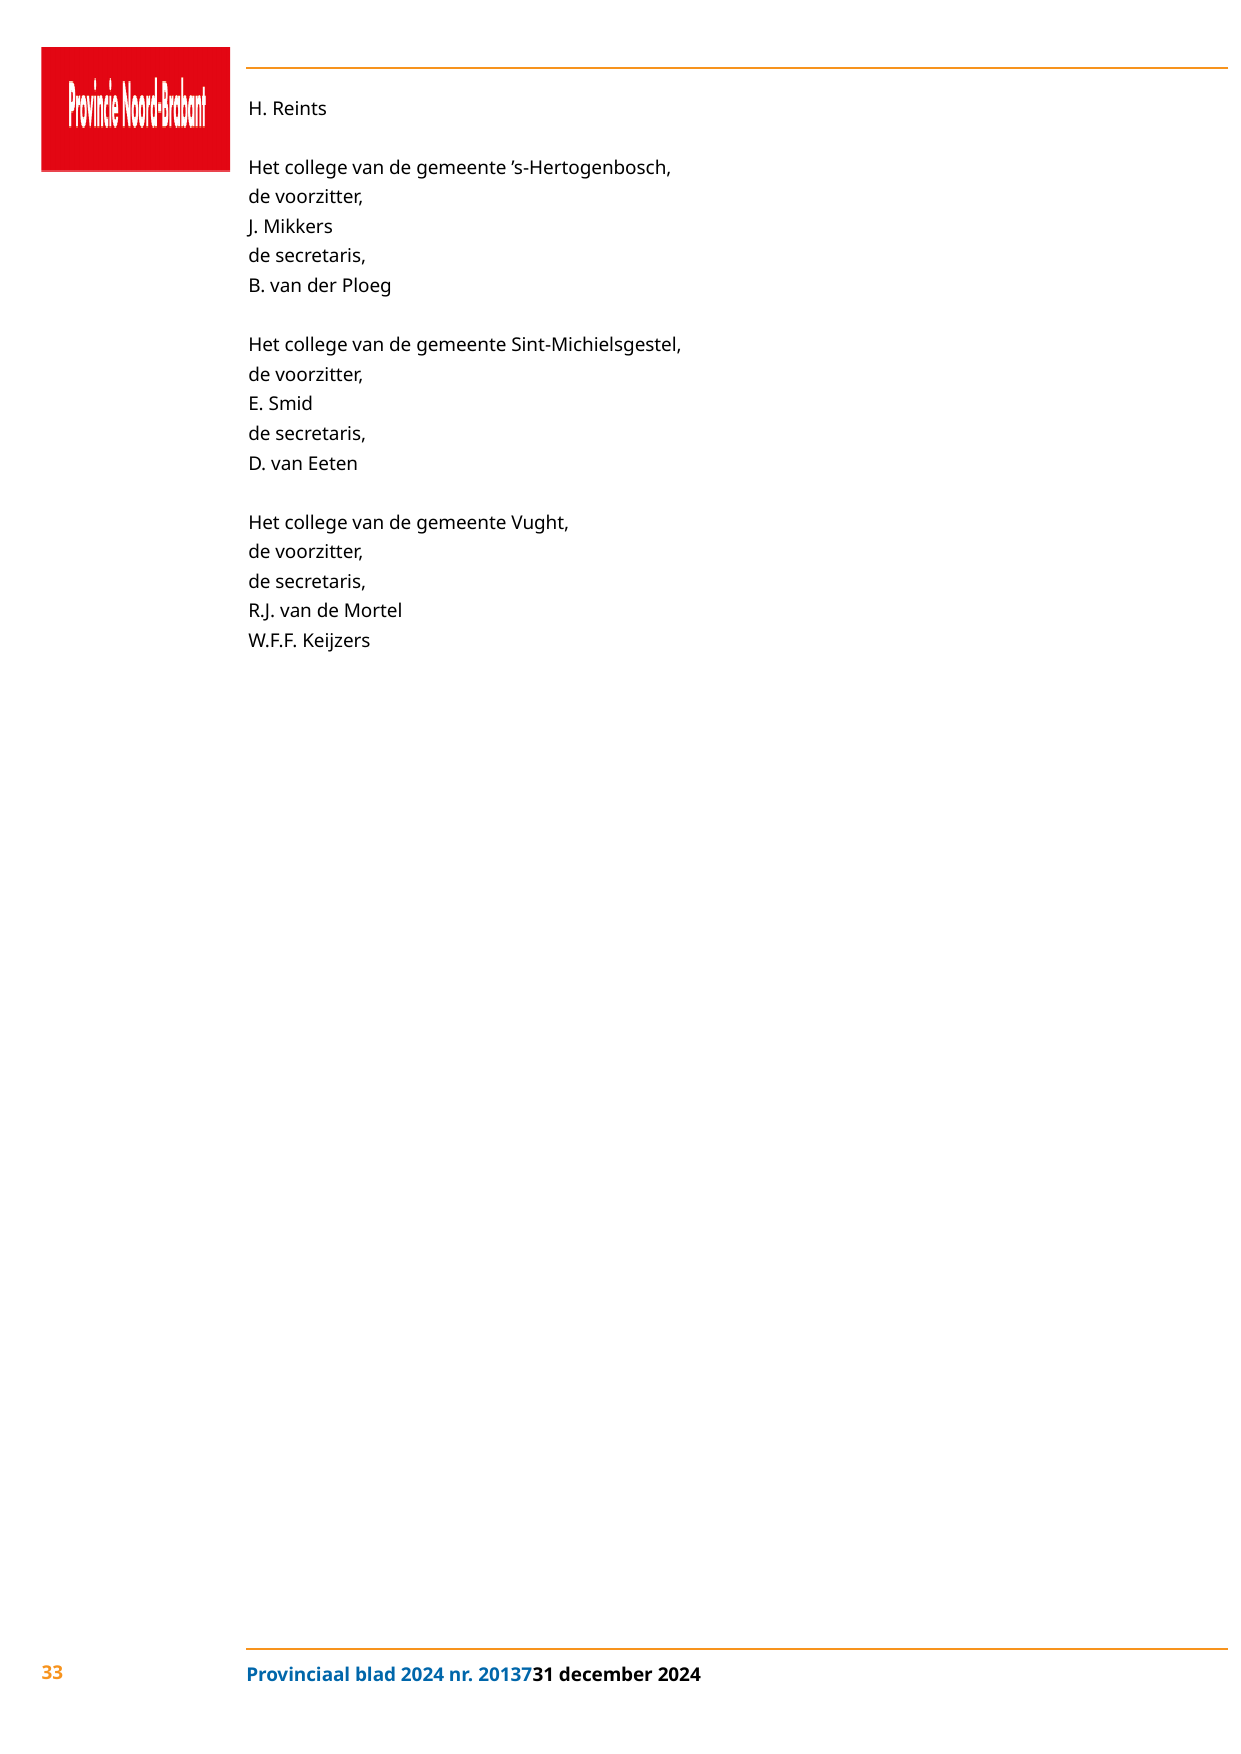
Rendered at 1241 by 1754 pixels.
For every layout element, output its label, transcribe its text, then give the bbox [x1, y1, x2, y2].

text J. Mikkers [248, 213, 1152, 239]
text de secretaris, [248, 243, 1152, 268]
text B. van der Ploeg [248, 272, 1152, 298]
picture [41, 47, 231, 172]
text Het college van de gemeente ’s-Hertogenbosch, [248, 154, 1152, 180]
text de voorzitter, [248, 361, 1152, 387]
text R.J. van de Mortel [248, 598, 1152, 623]
text de voorzitter, [248, 183, 1152, 209]
text W.F.F. Keijzers [248, 627, 1152, 653]
text D. van Eeten [248, 450, 1152, 476]
text Het college van de gemeente Vught, [248, 509, 1152, 535]
text H. Reints [248, 95, 1152, 121]
text E. Smid [248, 391, 1152, 416]
text Het college van de gemeente Sint-Michielsgestel, [248, 331, 1152, 357]
text de voorzitter, [248, 538, 1152, 564]
text de secretaris, [248, 420, 1152, 446]
text de secretaris, [248, 568, 1152, 594]
